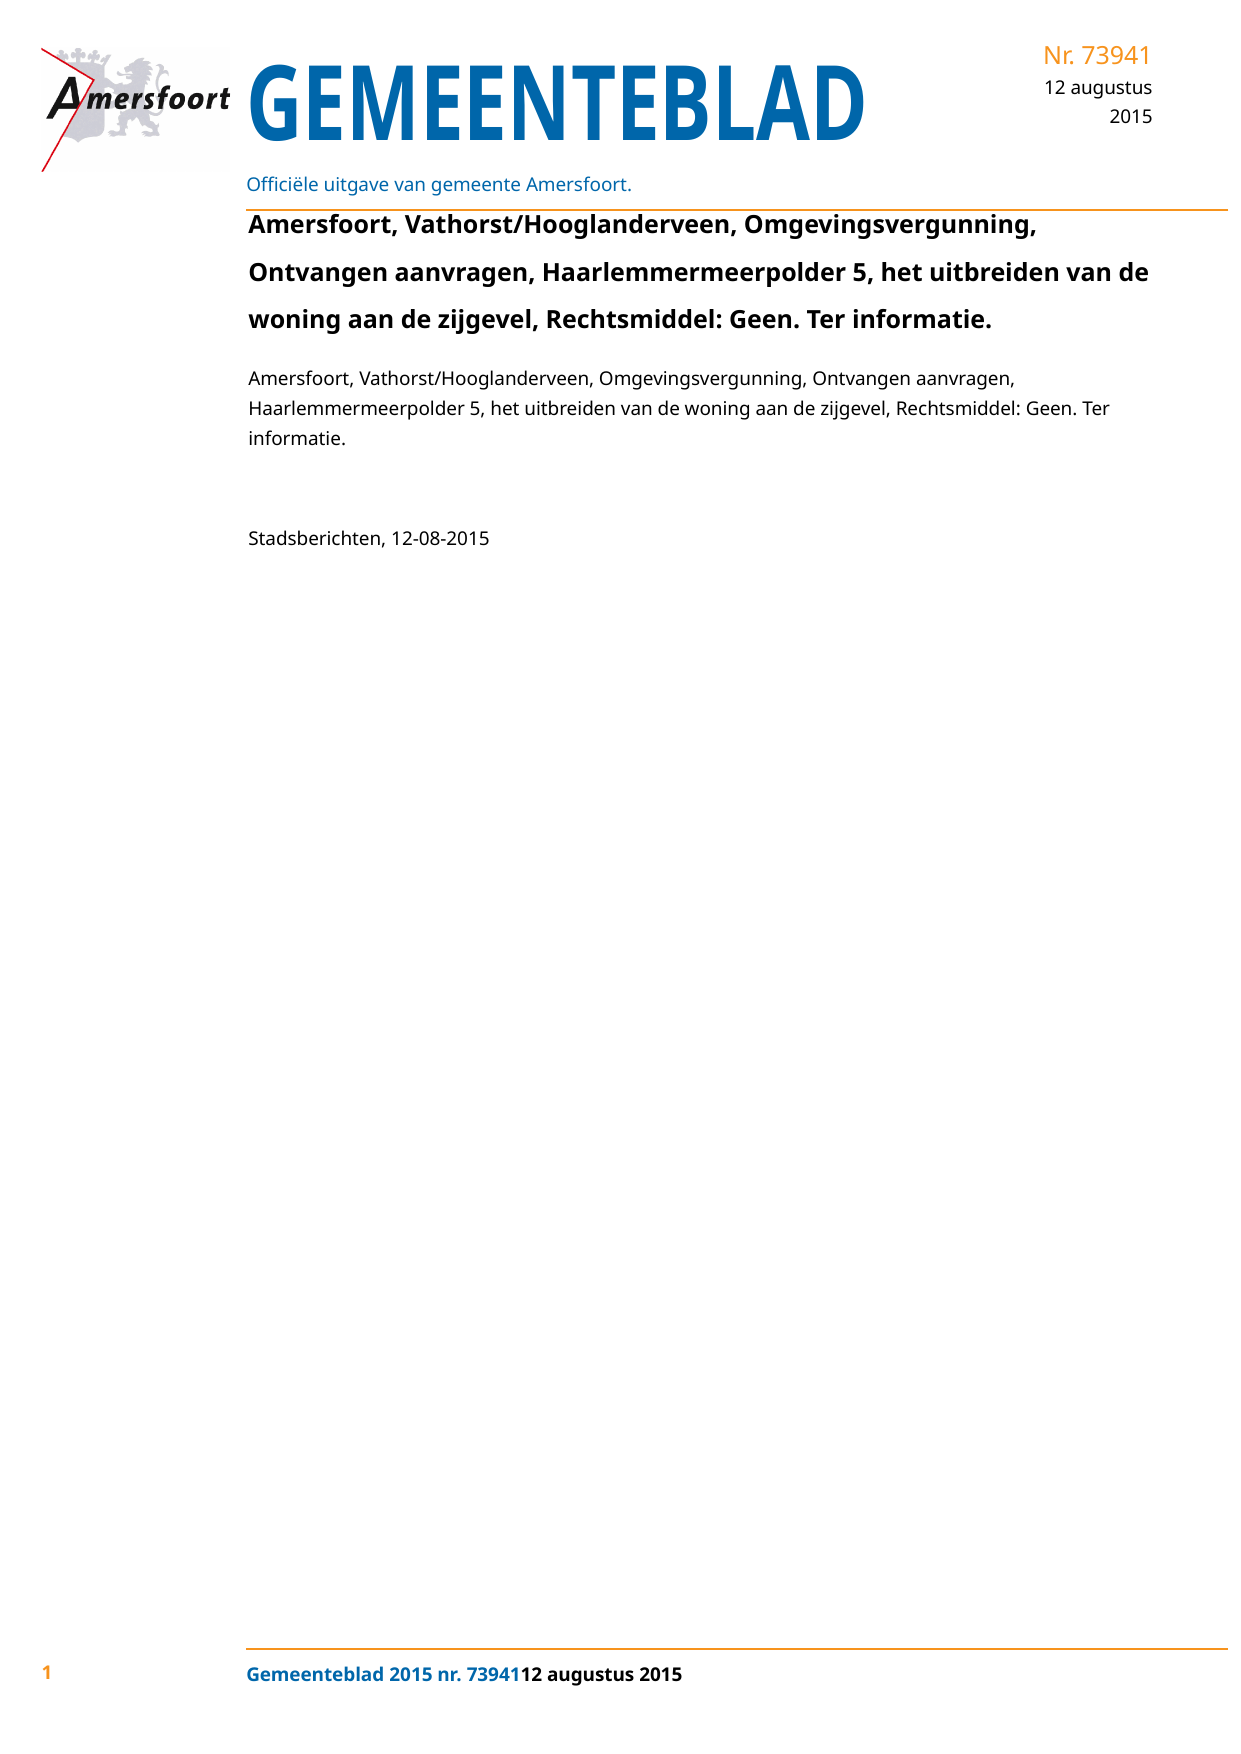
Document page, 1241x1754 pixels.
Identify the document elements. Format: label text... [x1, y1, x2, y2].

text Stadsberichten, 12-08-2015 [248, 526, 1152, 551]
text Amersfoort, Vathorst/Hooglanderveen, Omgevingsvergunning, Ontvangen aanvragen, Haarlemmermeerpolder 5, het uitbreiden van de woning aan de zijgevel, Rechtsmiddel: Geen. Ter informatie. [248, 211, 1152, 336]
text Amersfoort, Vathorst/Hooglanderveen, Omgevingsvergunning, Ontvangen aanvragen, Haarlemmermeerpolder 5, het uitbreiden van de woning aan de zijgevel, Rechtsmiddel: Geen. Ter informatie. [248, 366, 1152, 450]
picture [41, 47, 231, 172]
